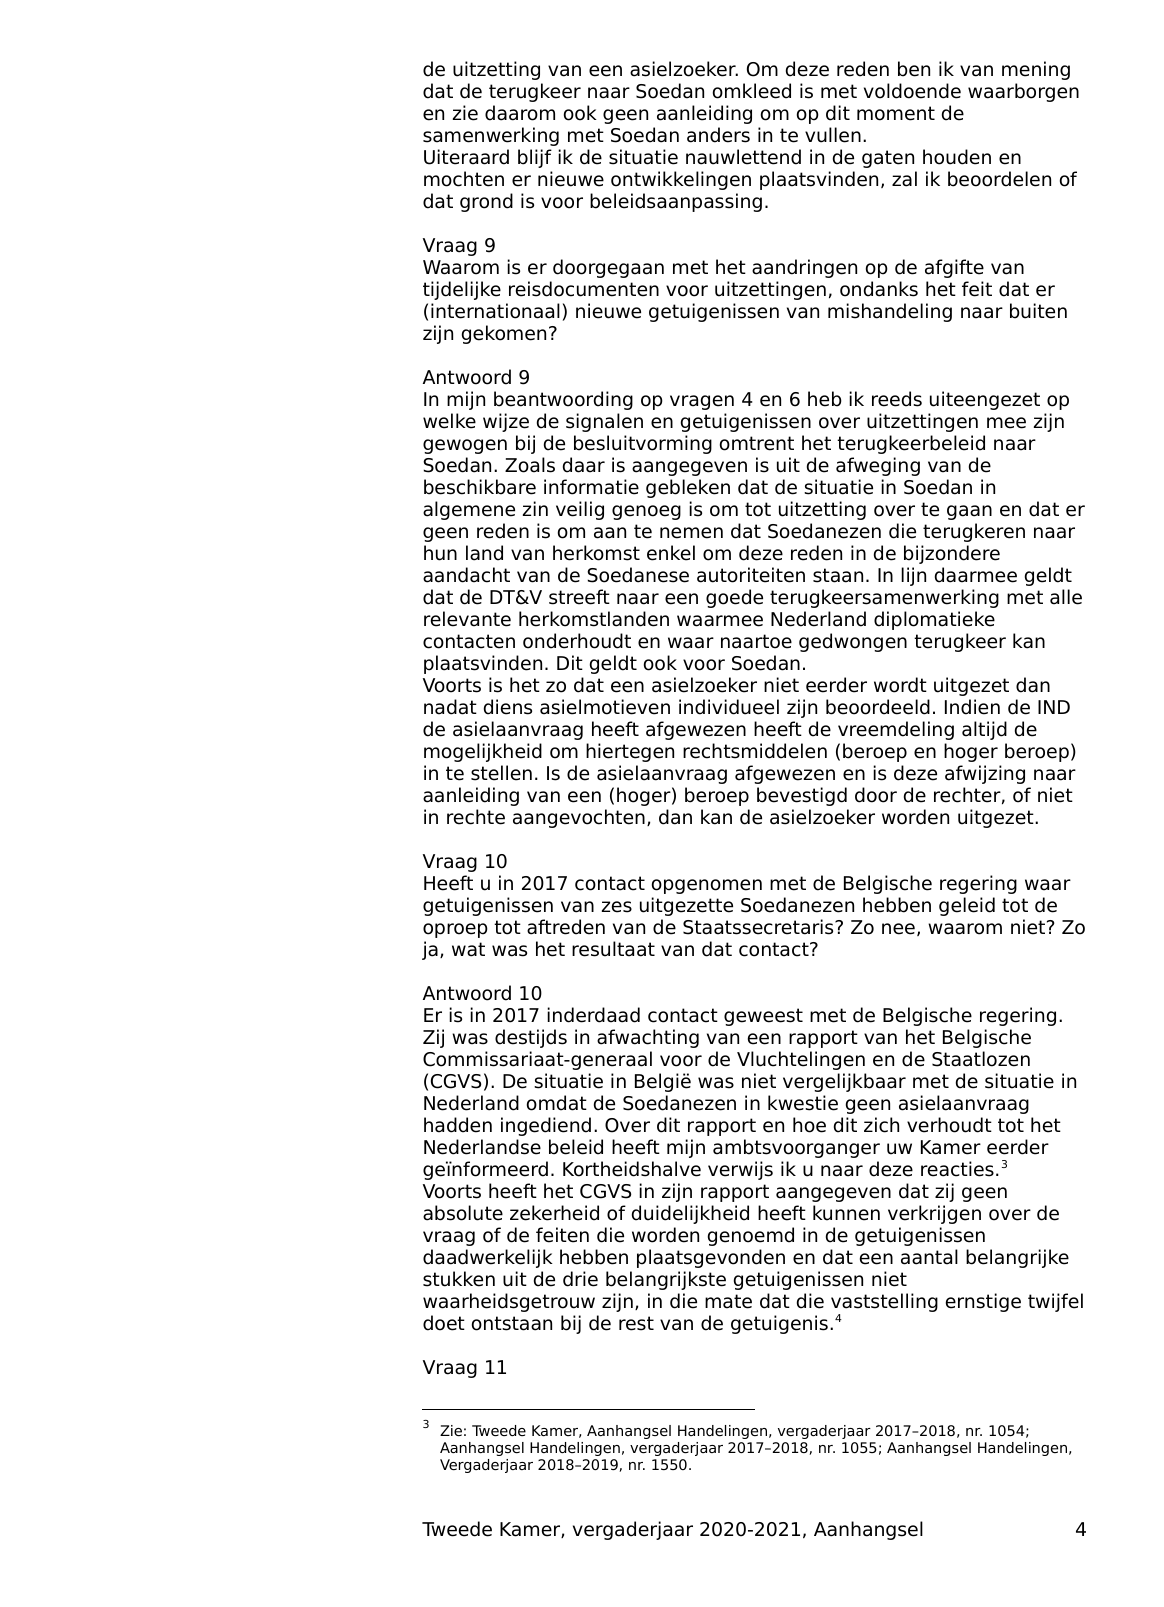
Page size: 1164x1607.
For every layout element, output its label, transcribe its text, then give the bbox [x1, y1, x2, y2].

text Waarom is er doorgegaan met het aandringen op de afgifte van tijdelijke reisdocumenten voor uitzettingen, ondanks het feit dat er (internationaal) nieuwe getuigenissen van mishandeling naar buiten zijn gekomen? [422, 257, 1087, 345]
text de uitzetting van een asielzoeker. Om deze reden ben ik van mening dat de terugkeer naar Soedan omkleed is met voldoende waarborgen en zie daarom ook geen aanleiding om op dit moment de samenwerking met Soedan anders in te vullen. [422, 59, 1087, 147]
text Vraag 9 [422, 235, 1087, 257]
text Vraag 11 [422, 1357, 1087, 1379]
text Uiteraard blijf ik de situatie nauwlettend in de gaten houden en mochten er nieuwe ontwikkelingen plaatsvinden, zal ik beoordelen of dat grond is voor beleidsaanpassing. [422, 147, 1087, 213]
text In mijn beantwoording op vragen 4 en 6 heb ik reeds uiteengezet op welke wijze de signalen en getuigenissen over uitzettingen mee zijn gewogen bij de besluitvorming omtrent het terugkeerbeleid naar Soedan. Zoals daar is aangegeven is uit de afweging van de beschikbare informatie gebleken dat de situatie in Soedan in algemene zin veilig genoeg is om tot uitzetting over te gaan en dat er geen reden is om aan te nemen dat Soedanezen die terugkeren naar hun land van herkomst enkel om deze reden in de bijzondere aandacht van de Soedanese autoriteiten staan. In lijn daarmee geldt dat de DT&V streeft naar een goede terugkeersamenwerking met alle relevante herkomstlanden waarmee Nederland diplomatieke contacten onderhoudt en waar naartoe gedwongen terugkeer kan plaatsvinden. Dit geldt ook voor Soedan. [422, 389, 1087, 675]
text Zie: Tweede Kamer, Aanhangsel Handelingen, vergaderjaar 2017–2018, nr. 1054; Aanhangsel Handelingen, vergaderjaar 2017–2018, nr. 1055; Aanhangsel Handelingen, Vergaderjaar 2018–2019, nr. 1550. [422, 1418, 1087, 1474]
text Voorts heeft het CGVS in zijn rapport aangegeven dat zij geen absolute zekerheid of duidelijkheid heeft kunnen verkrijgen over de vraag of de feiten die worden genoemd in de getuigenissen daadwerkelijk hebben plaatsgevonden en dat een aantal belangrijke stukken uit de drie belangrijkste getuigenissen niet waarheidsgetrouw zijn, in die mate dat die vaststelling ernstige twijfel doet ontstaan bij de rest van de getuigenis. [422, 1181, 1087, 1335]
text Antwoord 9 [422, 367, 1087, 389]
text Vraag 10 [422, 851, 1087, 873]
text Er is in 2017 inderdaad contact geweest met de Belgische regering. Zij was destijds in afwachting van een rapport van het Belgische Commissariaat-generaal voor de Vluchtelingen en de Staatlozen (CGVS). De situatie in België was niet vergelijkbaar met de situatie in Nederland omdat de Soedanezen in kwestie geen asielaanvraag hadden ingediend. Over dit rapport en hoe dit zich verhoudt tot het Nederlandse beleid heeft mijn ambtsvoorganger uw Kamer eerder geïnformeerd. Kortheidshalve verwijs ik u naar deze reacties. [422, 1005, 1087, 1181]
text Voorts is het zo dat een asielzoeker niet eerder wordt uitgezet dan nadat diens asielmotieven individueel zijn beoordeeld. Indien de IND de asielaanvraag heeft afgewezen heeft de vreemdeling altijd de mogelijkheid om hiertegen rechtsmiddelen (beroep en hoger beroep) in te stellen. Is de asielaanvraag afgewezen en is deze afwijzing naar aanleiding van een (hoger) beroep bevestigd door de rechter, of niet in rechte aangevochten, dan kan de asielzoeker worden uitgezet. [422, 675, 1087, 829]
text Antwoord 10 [422, 983, 1087, 1005]
text Heeft u in 2017 contact opgenomen met de Belgische regering waar getuigenissen van zes uitgezette Soedanezen hebben geleid tot de oproep tot aftreden van de Staatssecretaris? Zo nee, waarom niet? Zo ja, wat was het resultaat van dat contact? [422, 873, 1087, 961]
